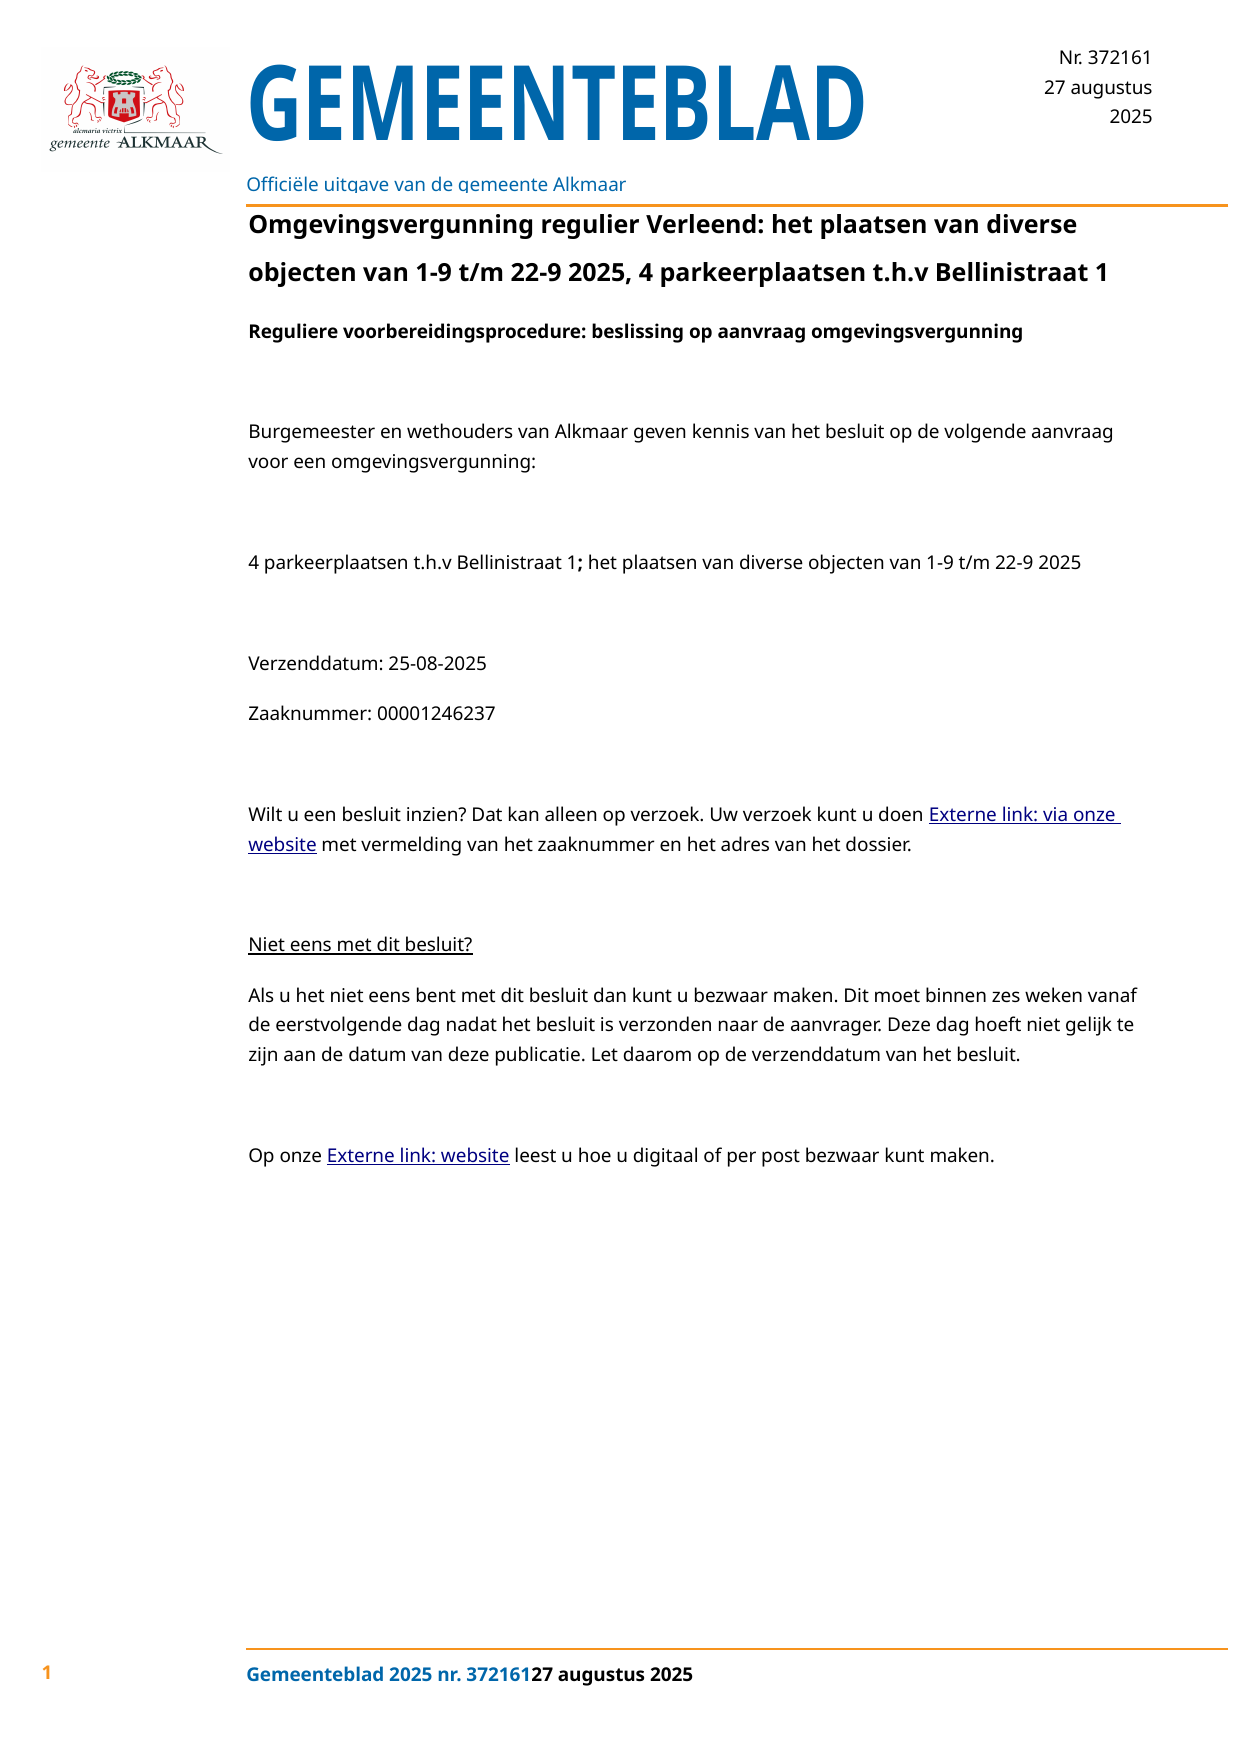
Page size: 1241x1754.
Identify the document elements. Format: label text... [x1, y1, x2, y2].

text Verzenddatum: 25-08-2025 [248, 650, 1152, 676]
picture [41, 47, 231, 172]
text Burgemeester en wethouders van Alkmaar geven kennis van het besluit op de volgende aanvraag voor een omgevingsvergunning: [248, 419, 1152, 474]
text Reguliere voorbereidingsprocedure: beslissing op aanvraag omgevingsvergunning [248, 318, 1152, 344]
text Omgevingsvergunning regulier Verleend: het plaatsen van diverse objecten van 1-9 t/m 22-9 2025, 4 parkeerplaatsen t.h.v Bellinistraat 1 [248, 207, 1152, 288]
text Als u het niet eens bent met dit besluit dan kunt u bezwaar maken. Dit moet binnen zes weken vanaf de eerstvolgende dag nadat het besluit is verzonden naar de aanvrager. Deze dag hoeft niet gelijk te zijn aan de datum van deze publicatie. Let daarom op de verzenddatum van het besluit. [248, 982, 1152, 1067]
text 4 parkeerplaatsen t.h.v Bellinistraat 1; het plaatsen van diverse objecten van 1-9 t/m 22-9 2025 [248, 549, 1152, 575]
text Zaaknummer: 00001246237 [248, 700, 1152, 726]
text Wilt u een besluit inzien? Dat kan alleen op verzoek. Uw verzoek kunt u doen Externe link: via onze website met vermelding van het zaaknummer en het adres van het dossier. [248, 801, 1152, 857]
text Niet eens met dit besluit? [248, 932, 1152, 957]
text Op onze Externe link: website leest u hoe u digitaal of per post bezwaar kunt maken. [248, 1142, 1152, 1168]
